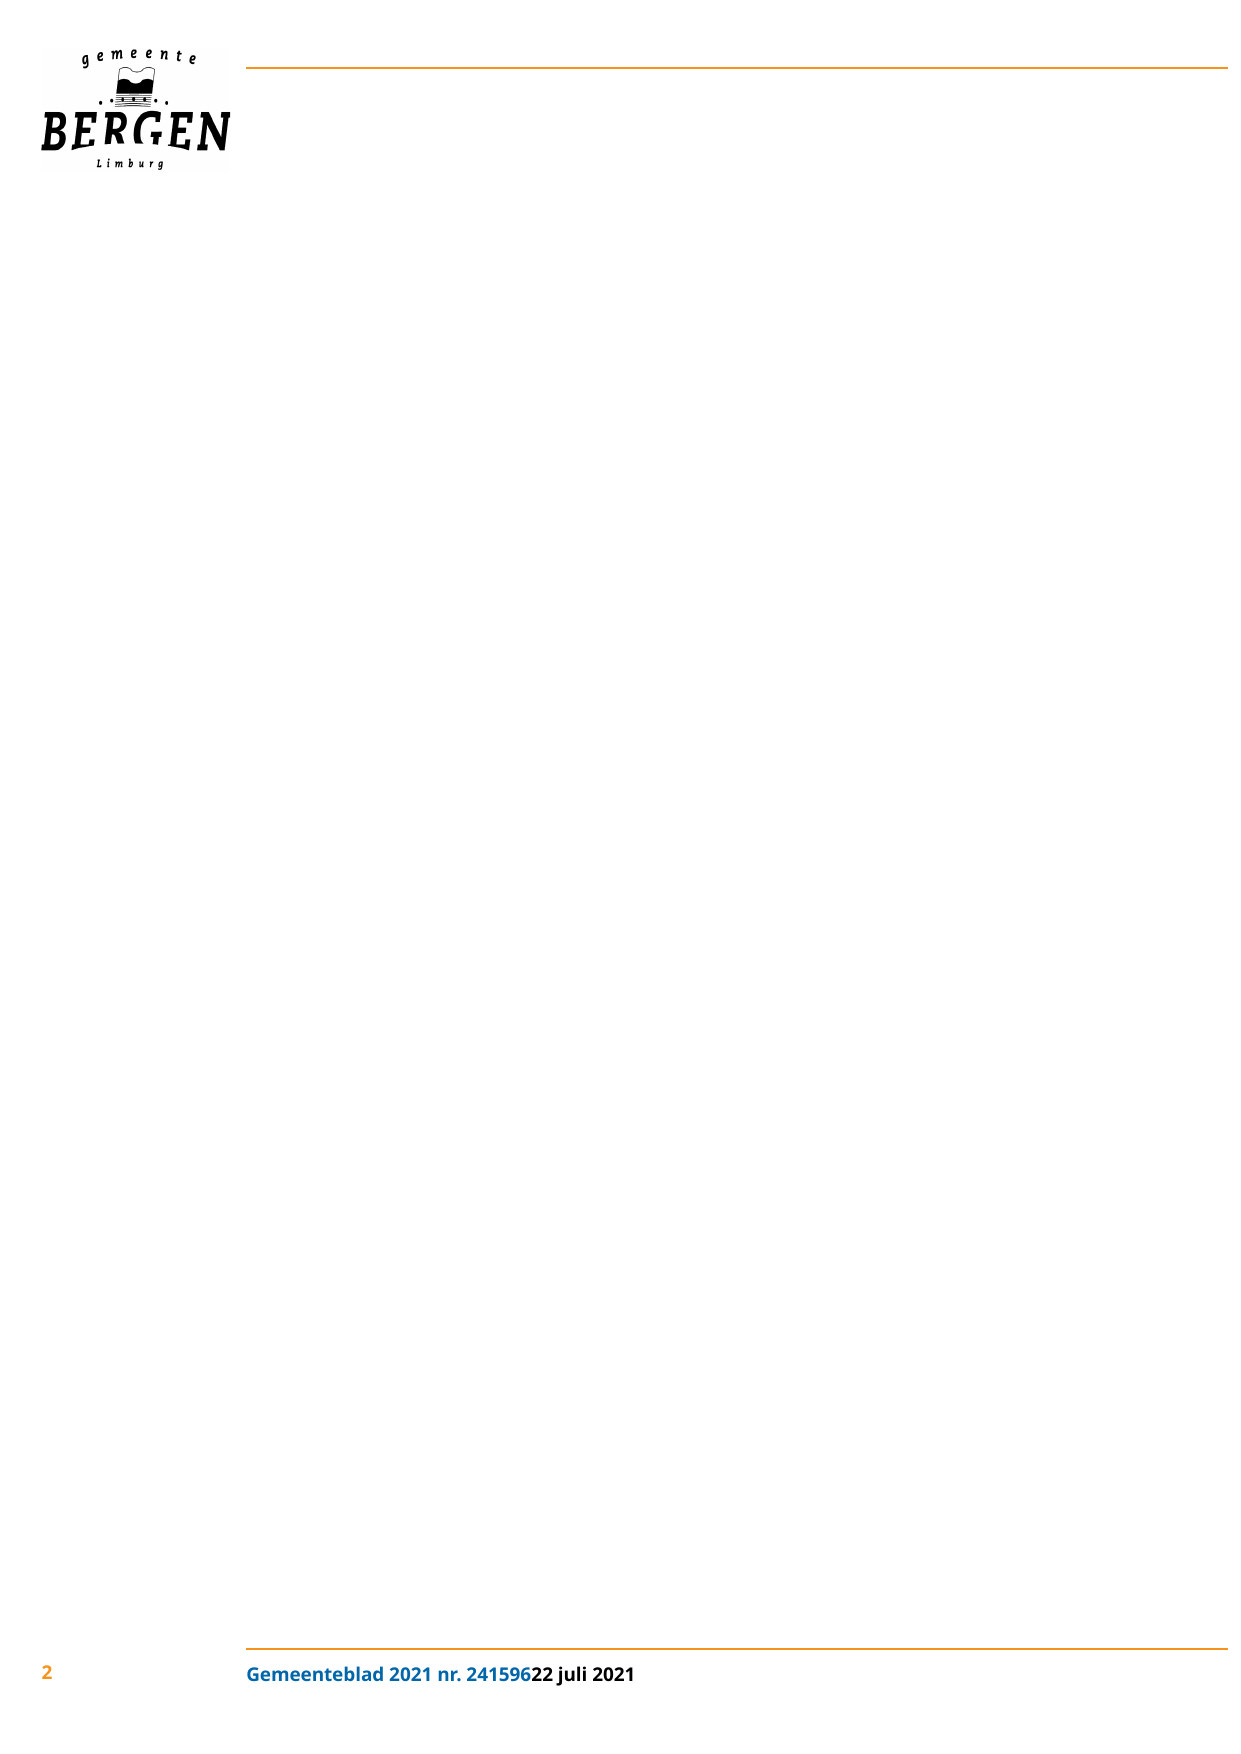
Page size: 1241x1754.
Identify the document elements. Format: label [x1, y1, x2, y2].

picture [41, 47, 231, 172]
